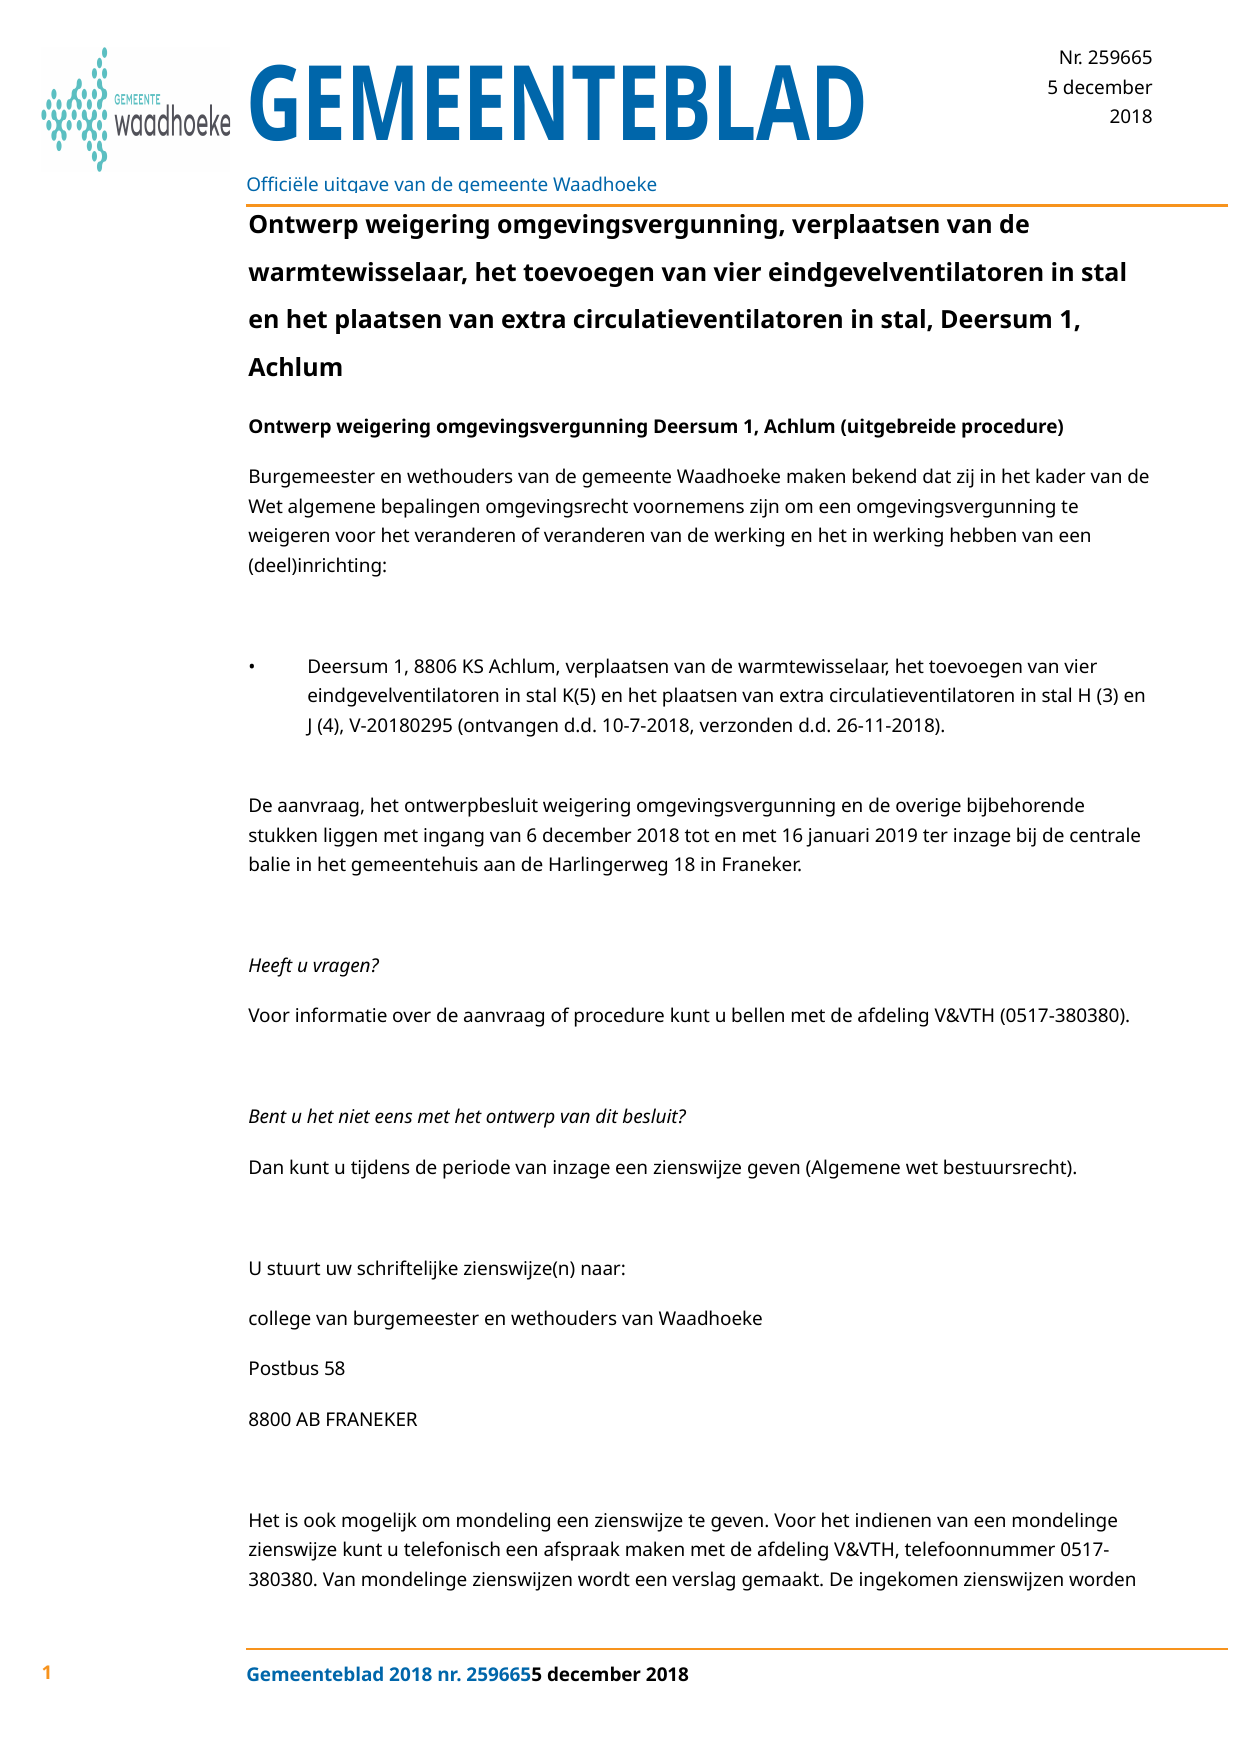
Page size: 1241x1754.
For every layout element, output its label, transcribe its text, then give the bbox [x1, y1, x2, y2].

text Ontwerp weigering omgevingsvergunning Deersum 1, Achlum (uitgebreide procedure) [248, 413, 1152, 439]
text Heeft u vragen? [248, 952, 1152, 978]
text Bent u het niet eens met het ontwerp van dit besluit? [248, 1103, 1152, 1129]
text 8800 AB FRANEKER [248, 1406, 1152, 1432]
text Dan kunt u tijdens de periode van inzage een zienswijze geven (Algemene wet bestuursrecht). [248, 1154, 1152, 1180]
text U stuurt uw schriftelijke zienswijze(n) naar: [248, 1255, 1152, 1281]
text Postbus 58 [248, 1356, 1152, 1381]
text college van burgemeester en wethouders van Waadhoeke [248, 1305, 1152, 1331]
text De aanvraag, het ontwerpbesluit weigering omgevingsvergunning en de overige bijbehorende stukken liggen met ingang van 6 december 2018 tot en met 16 januari 2019 ter inzage bij de centrale balie in het gemeentehuis aan de Harlingerweg 18 in Franeker. [248, 792, 1152, 877]
text Voor informatie over de aanvraag of procedure kunt u bellen met de afdeling V&VTH (0517-380380). [248, 1003, 1152, 1028]
list Deersum 1, 8806 KS Achlum, verplaatsen van de warmtewisselaar, het toevoegen van vier eindgevelventilatoren in stal K(5) en het plaatsen van extra circulatieventilatoren in stal H (3) en J (4), V-20180295 (ontvangen d.d. 10-7-2018, verzonden d.d. 26-11-2018). [248, 653, 1152, 738]
text Burgemeester en wethouders van de gemeente Waadhoeke maken bekend dat zij in het kader van de Wet algemene bepalingen omgevingsrecht voornemens zijn om een omgevingsvergunning te weigeren voor het veranderen of veranderen van de werking en het in werking hebben van een (deel)inrichting: [248, 463, 1152, 578]
text Ontwerp weigering omgevingsvergunning, verplaatsen van de warmtewisselaar, het toevoegen van vier eindgevelventilatoren in stal en het plaatsen van extra circulatieventilatoren in stal, Deersum 1, Achlum [248, 207, 1152, 384]
picture [41, 47, 231, 172]
text Het is ook mogelijk om mondeling een zienswijze te geven. Voor het indienen van een mondelinge zienswijze kunt u telefonisch een afspraak maken met de afdeling V&VTH, telefoonnummer 0517-380380. Van mondelinge zienswijzen wordt een verslag gemaakt. De ingekomen zienswijzen worden [248, 1507, 1152, 1592]
